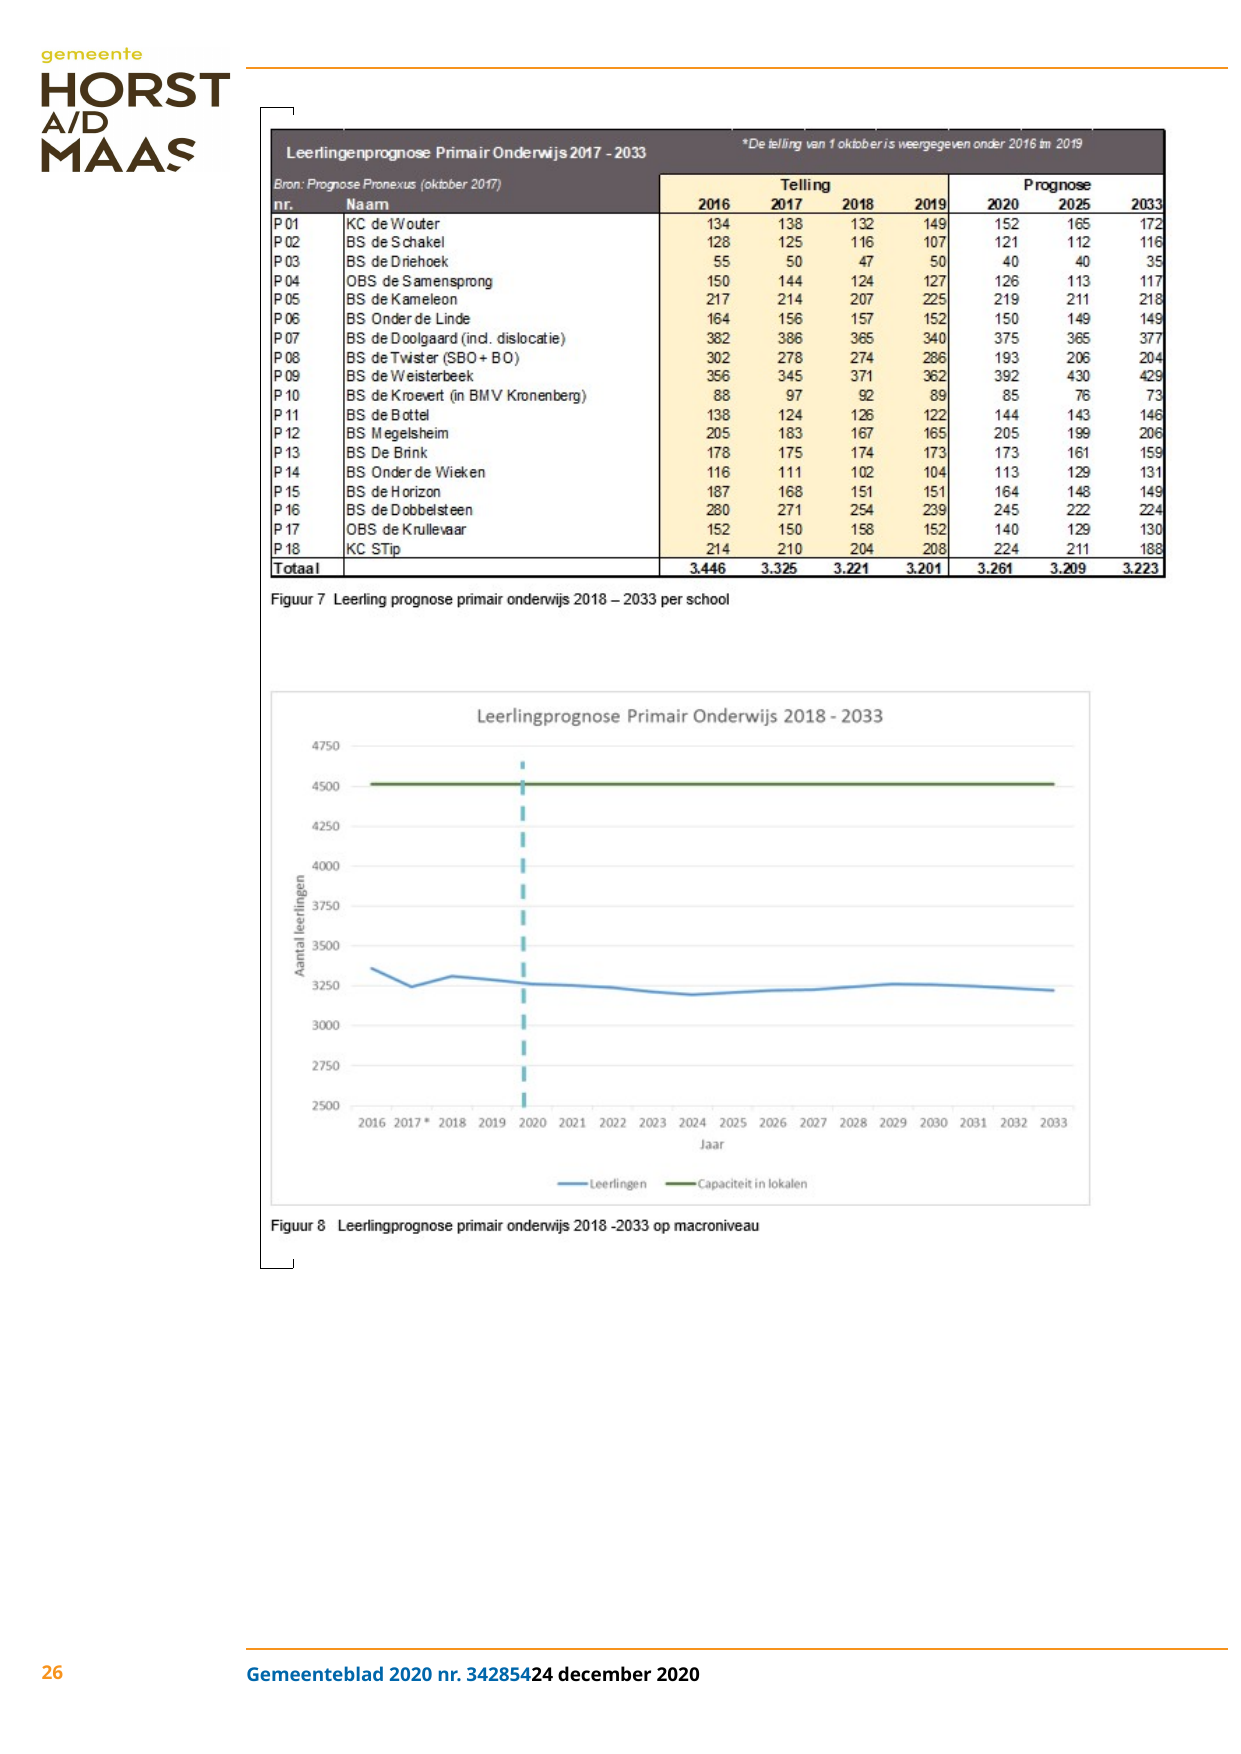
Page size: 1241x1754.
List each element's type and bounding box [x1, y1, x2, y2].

picture [268, 115, 1173, 1259]
picture [41, 47, 231, 172]
